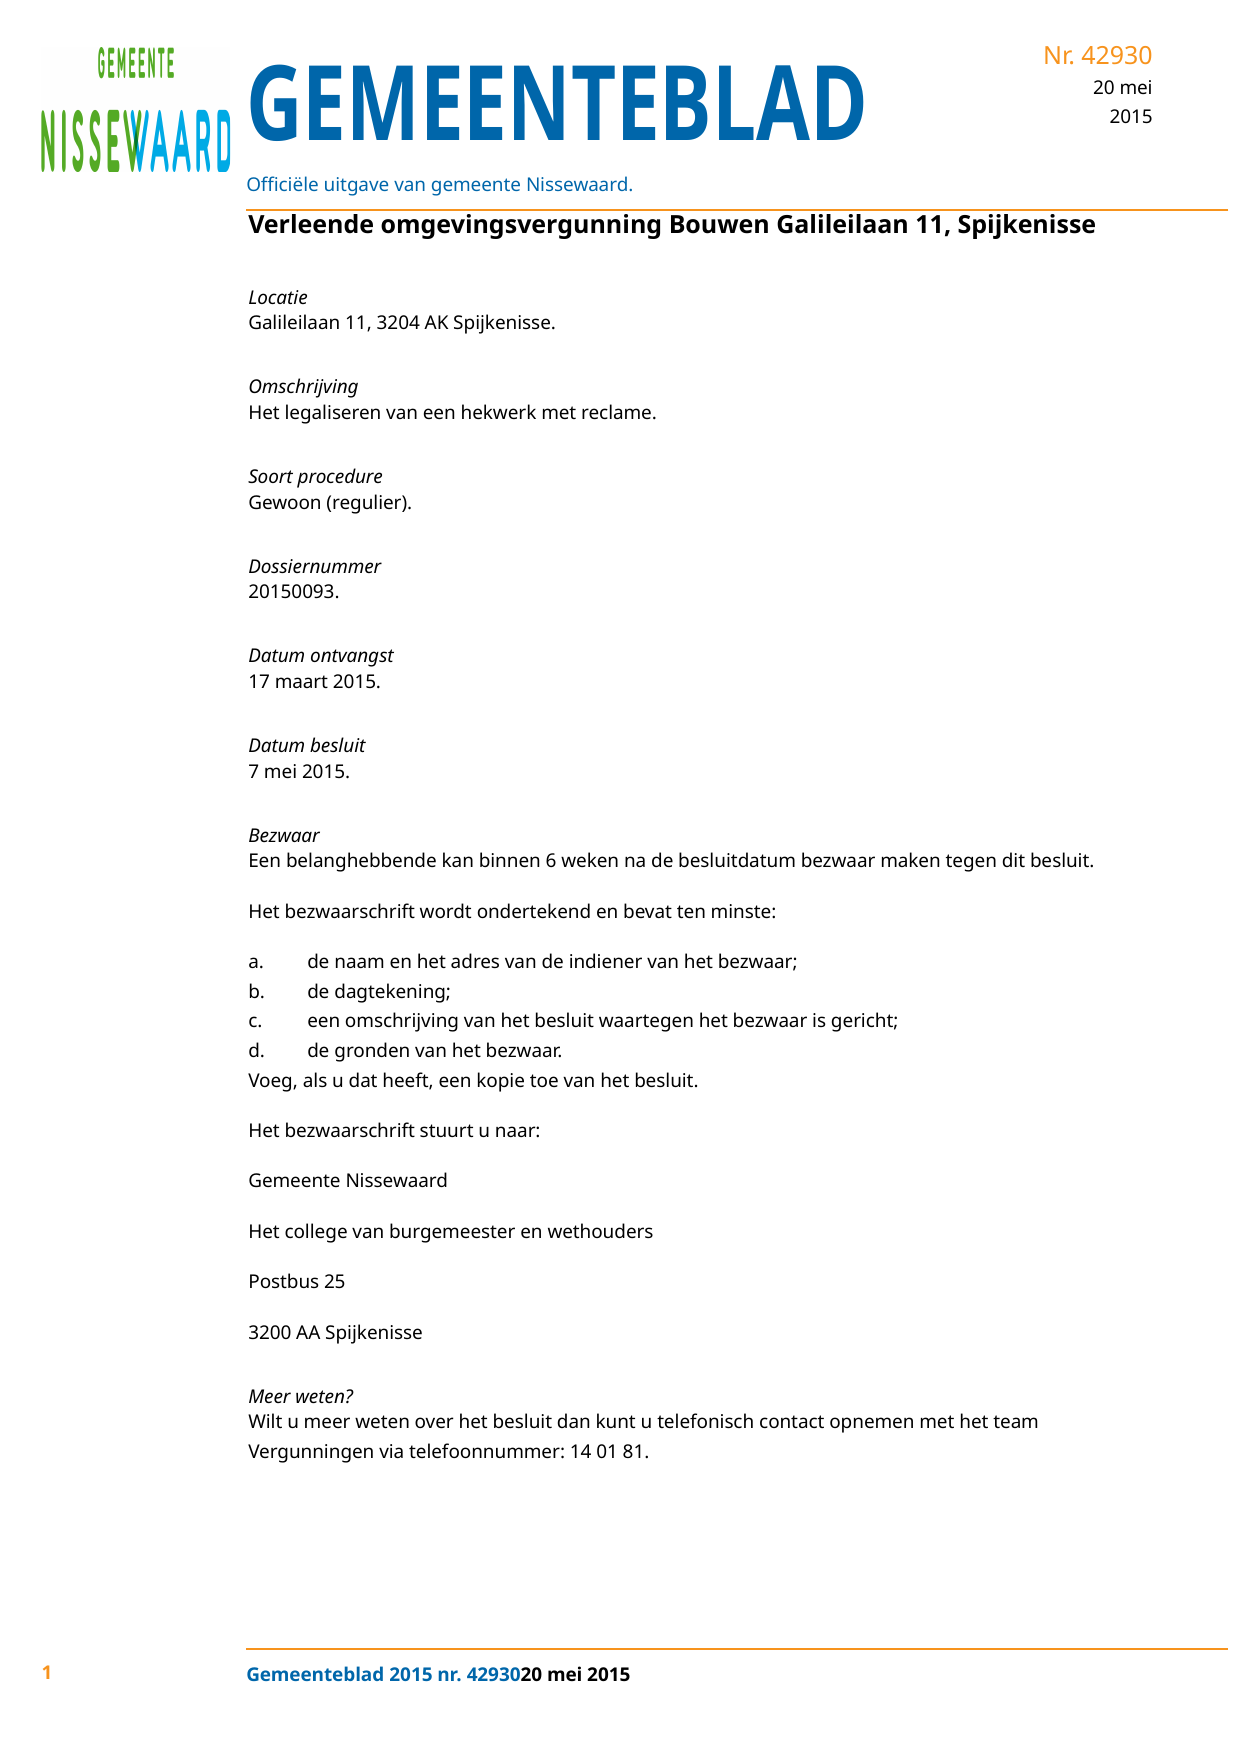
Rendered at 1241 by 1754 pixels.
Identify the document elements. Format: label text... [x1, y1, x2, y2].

text Wilt u meer weten over het besluit dan kunt u telefonisch contact opnemen met het team Vergunningen via telefoonnummer: 14 01 81. [248, 1409, 1152, 1464]
picture [176, 157, 187, 172]
text Het bezwaarschrift stuurt u naar: [248, 1117, 1152, 1143]
text Bezwaar [248, 822, 1152, 848]
list de gronden van het bezwaar. [248, 1037, 1152, 1063]
text Voeg, als u dat heeft, een kopie toe van het besluit. [248, 1067, 1152, 1093]
list een omschrijving van het besluit waartegen het bezwaar is gericht; [248, 1008, 1152, 1033]
text Een belanghebbende kan binnen 6 weken na de besluitdatum bezwaar maken tegen dit besluit. [248, 848, 1152, 873]
text Datum besluit [248, 732, 1152, 758]
text Dossiernummer [248, 553, 1152, 579]
text 3200 AA Spijkenisse [248, 1319, 1152, 1345]
text Datum ontvangst [248, 643, 1152, 668]
text Meer weten? [248, 1383, 1152, 1409]
picture [154, 157, 165, 172]
text Het college van burgemeester en wethouders [248, 1218, 1152, 1244]
text Soort procedure [248, 463, 1152, 489]
text 20150093. [248, 579, 1152, 604]
picture [222, 122, 227, 160]
text Gemeente Nissewaard [248, 1168, 1152, 1193]
text Locatie [248, 284, 1152, 309]
text Omschrijving [248, 373, 1152, 399]
picture [201, 122, 206, 138]
text Verleende omgevingsvergunning Bouwen Galileilaan 11, Spijkenisse [248, 211, 1152, 241]
text Gewoon (regulier). [248, 489, 1152, 515]
list de naam en het adres van de indiener van het bezwaar; [248, 948, 1152, 974]
text Postbus 25 [248, 1268, 1152, 1294]
text 7 mei 2015. [248, 758, 1152, 784]
text Het legaliseren van een hekwerk met reclame. [248, 399, 1152, 425]
picture [41, 47, 231, 172]
picture [200, 151, 206, 172]
text 17 maart 2015. [248, 668, 1152, 694]
text Galileilaan 11, 3204 AK Spijkenisse. [248, 309, 1152, 335]
text Het bezwaarschrift wordt ondertekend en bevat ten minste: [248, 898, 1152, 924]
list de dagtekening; [248, 978, 1152, 1004]
